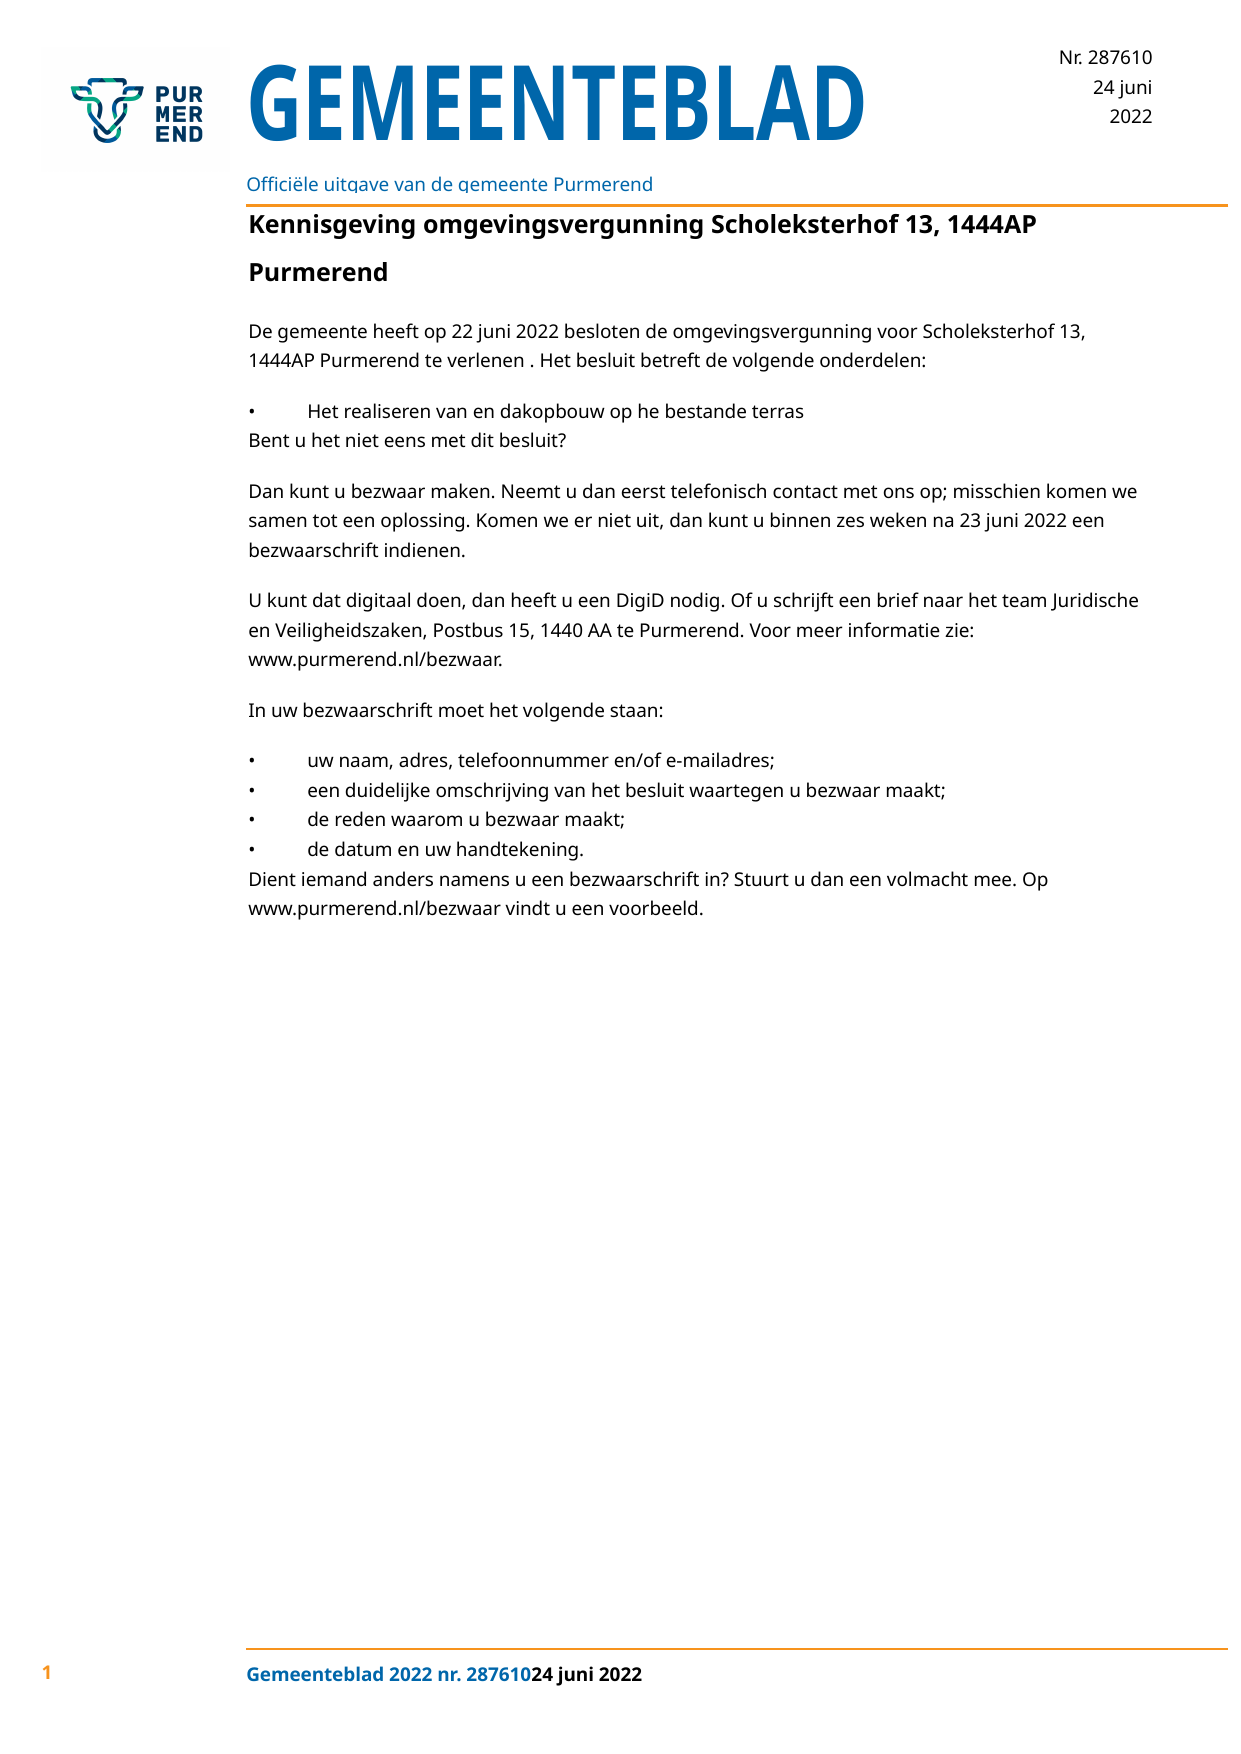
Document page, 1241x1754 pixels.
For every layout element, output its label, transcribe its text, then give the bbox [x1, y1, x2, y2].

text Bent u het niet eens met dit besluit? [248, 427, 1152, 453]
text Dan kunt u bezwaar maken. Neemt u dan eerst telefonisch contact met ons op; misschien komen we samen tot een oplossing. Komen we er niet uit, dan kunt u binnen zes weken na 23 juni 2022 een bezwaarschrift indienen. [248, 478, 1152, 563]
list Het realiseren van en dakopbouw op he bestande terras [248, 398, 1152, 424]
list de reden waarom u bezwaar maakt; [248, 807, 1152, 832]
list uw naam, adres, telefoonnummer en/of e-mailadres; [248, 747, 1152, 773]
list de datum en uw handtekening. [248, 836, 1152, 862]
text Dient iemand anders namens u een bezwaarschrift in? Stuurt u dan een volmacht mee. Op www.purmerend.nl/bezwaar vindt u een voorbeeld. [248, 866, 1152, 921]
text U kunt dat digitaal doen, dan heeft u een DigiD nodig. Of u schrijft een brief naar het team Juridische en Veiligheidszaken, Postbus 15, 1440 AA te Purmerend. Voor meer informatie zie: www.purmerend.nl/bezwaar. [248, 587, 1152, 672]
text Kennisgeving omgevingsvergunning Scholeksterhof 13, 1444AP Purmerend [248, 207, 1152, 288]
list een duidelijke omschrijving van het besluit waartegen u bezwaar maakt; [248, 777, 1152, 803]
picture [41, 47, 231, 172]
text De gemeente heeft op 22 juni 2022 besloten de omgevingsvergunning voor Scholeksterhof 13, 1444AP Purmerend te verlenen . Het besluit betreft de volgende onderdelen: [248, 318, 1152, 373]
text In uw bezwaarschrift moet het volgende staan: [248, 697, 1152, 723]
